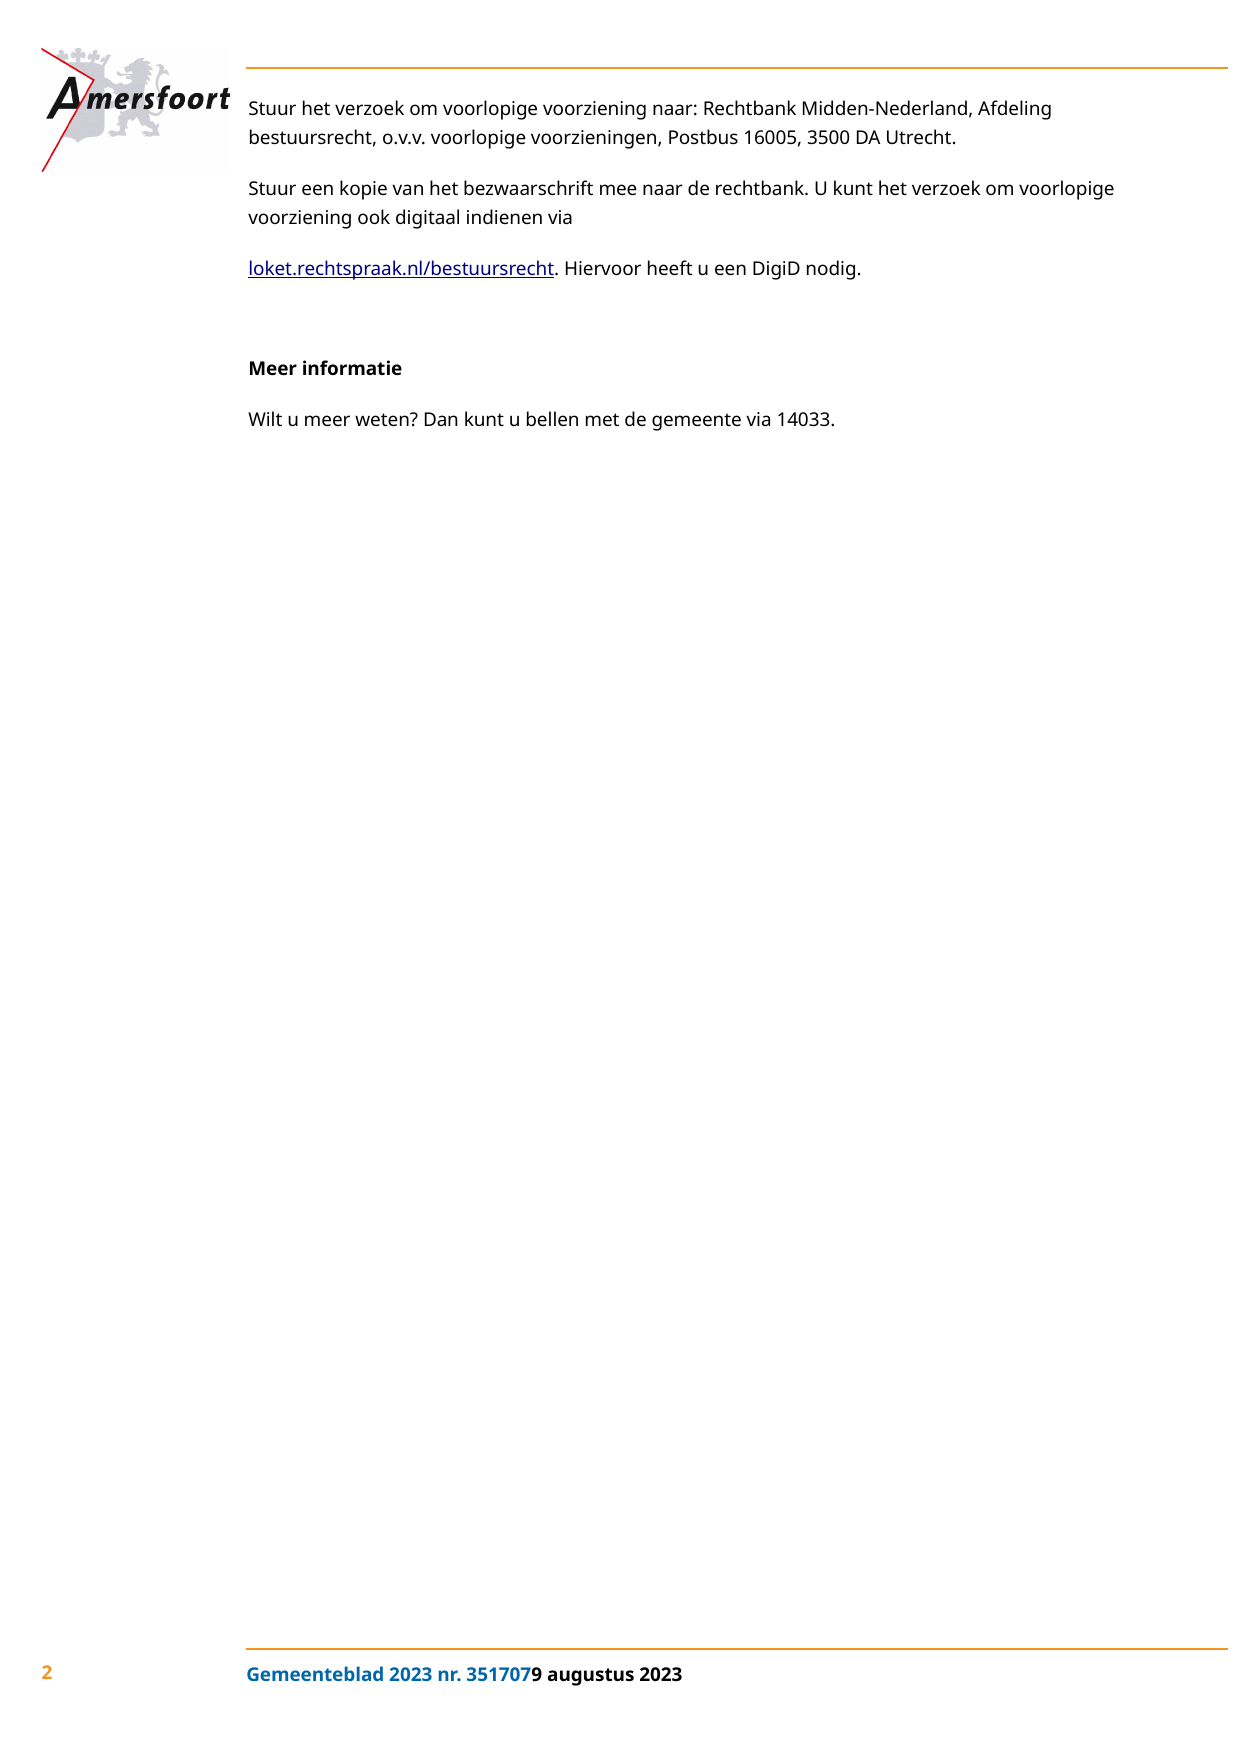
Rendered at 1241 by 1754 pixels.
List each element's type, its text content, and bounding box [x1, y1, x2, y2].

text loket.rechtspraak.nl/bestuursrecht. Hiervoor heeft u een DigiD nodig. [248, 255, 1152, 281]
text Wilt u meer weten? Dan kunt u bellen met de gemeente via 14033. [248, 406, 1152, 432]
text Meer informatie [248, 356, 1152, 381]
text Stuur een kopie van het bezwaarschrift mee naar de rechtbank. U kunt het verzoek om voorlopige voorziening ook digitaal indienen via [248, 175, 1152, 230]
picture [41, 47, 231, 172]
text Stuur het verzoek om voorlopige voorziening naar: Rechtbank Midden-Nederland, Afdeling bestuursrecht, o.v.v. voorlopige voorzieningen, Postbus 16005, 3500 DA Utrecht. [248, 95, 1152, 150]
